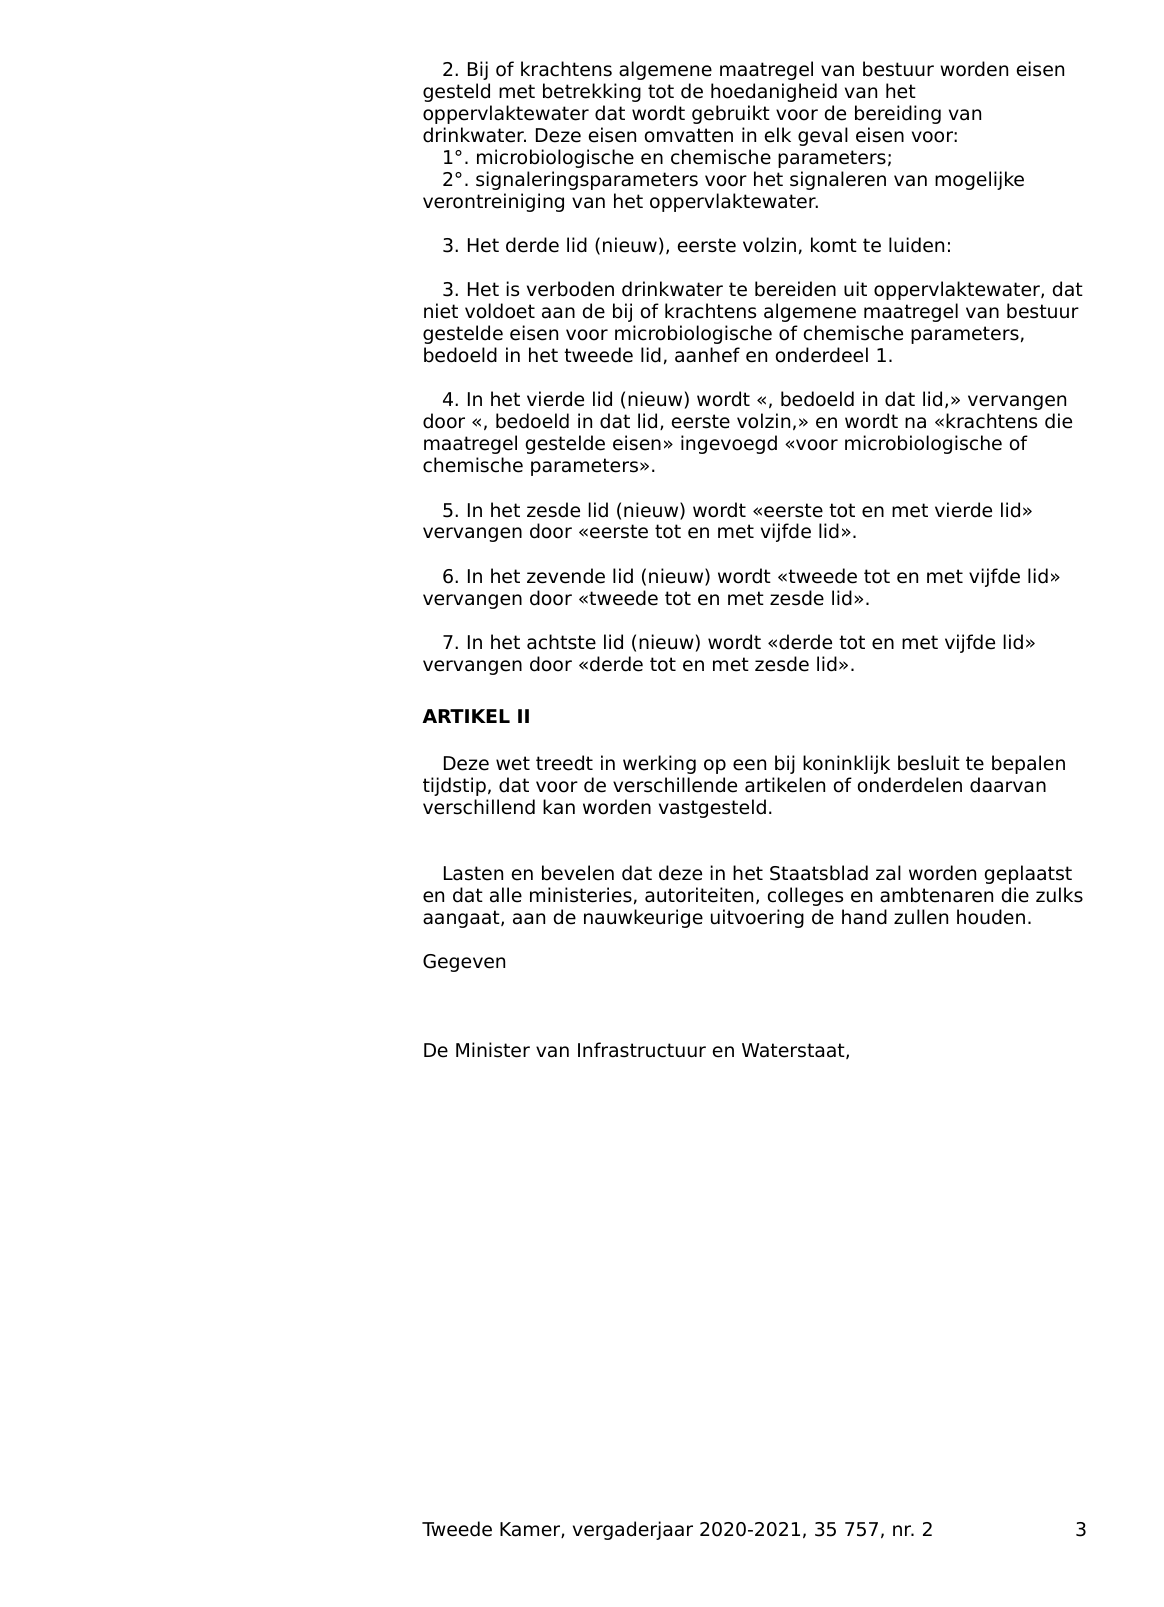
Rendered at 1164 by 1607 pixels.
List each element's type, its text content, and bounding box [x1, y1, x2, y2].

text 5. In het zesde lid (nieuw) wordt «eerste tot en met vierde lid» vervangen door «eerste tot en met vijfde lid». [422, 499, 1087, 543]
text 2. Bij of krachtens algemene maatregel van bestuur worden eisen gesteld met betrekking tot de hoedanigheid van het oppervlaktewater dat wordt gebruikt voor de bereiding van drinkwater. Deze eisen omvatten in elk geval eisen voor: [422, 59, 1087, 147]
text Gegeven [422, 951, 1087, 973]
subtitle ARTIKEL II [422, 706, 1087, 728]
text 3. Het derde lid (nieuw), eerste volzin, komt te luiden: [422, 235, 1087, 257]
text De Minister van Infrastructuur en Waterstaat, [422, 1040, 1087, 1062]
text 6. In het zevende lid (nieuw) wordt «tweede tot en met vijfde lid» vervangen door «tweede tot en met zesde lid». [422, 566, 1087, 609]
text 1°. microbiologische en chemische parameters; [422, 147, 1087, 169]
text Deze wet treedt in werking op een bij koninklijk besluit te bepalen tijdstip, dat voor de verschillende artikelen of onderdelen daarvan verschillend kan worden vastgesteld. [422, 753, 1087, 819]
text 2°. signaleringsparameters voor het signaleren van mogelijke verontreiniging van het oppervlaktewater. [422, 169, 1087, 213]
text 3. Het is verboden drinkwater te bereiden uit oppervlaktewater, dat niet voldoet aan de bij of krachtens algemene maatregel van bestuur gestelde eisen voor microbiologische of chemische parameters, bedoeld in het tweede lid, aanhef en onderdeel 1. [422, 279, 1087, 367]
text Lasten en bevelen dat deze in het Staatsblad zal worden geplaatst en dat alle ministeries, autoriteiten, colleges en ambtenaren die zulks aangaat, aan de nauwkeurige uitvoering de hand zullen houden. [422, 863, 1087, 929]
text 7. In het achtste lid (nieuw) wordt «derde tot en met vijfde lid» vervangen door «derde tot en met zesde lid». [422, 632, 1087, 676]
text 4. In het vierde lid (nieuw) wordt «, bedoeld in dat lid,» vervangen door «, bedoeld in dat lid, eerste volzin,» en wordt na «krachtens die maatregel gestelde eisen» ingevoegd «voor microbiologische of chemische parameters». [422, 389, 1087, 477]
